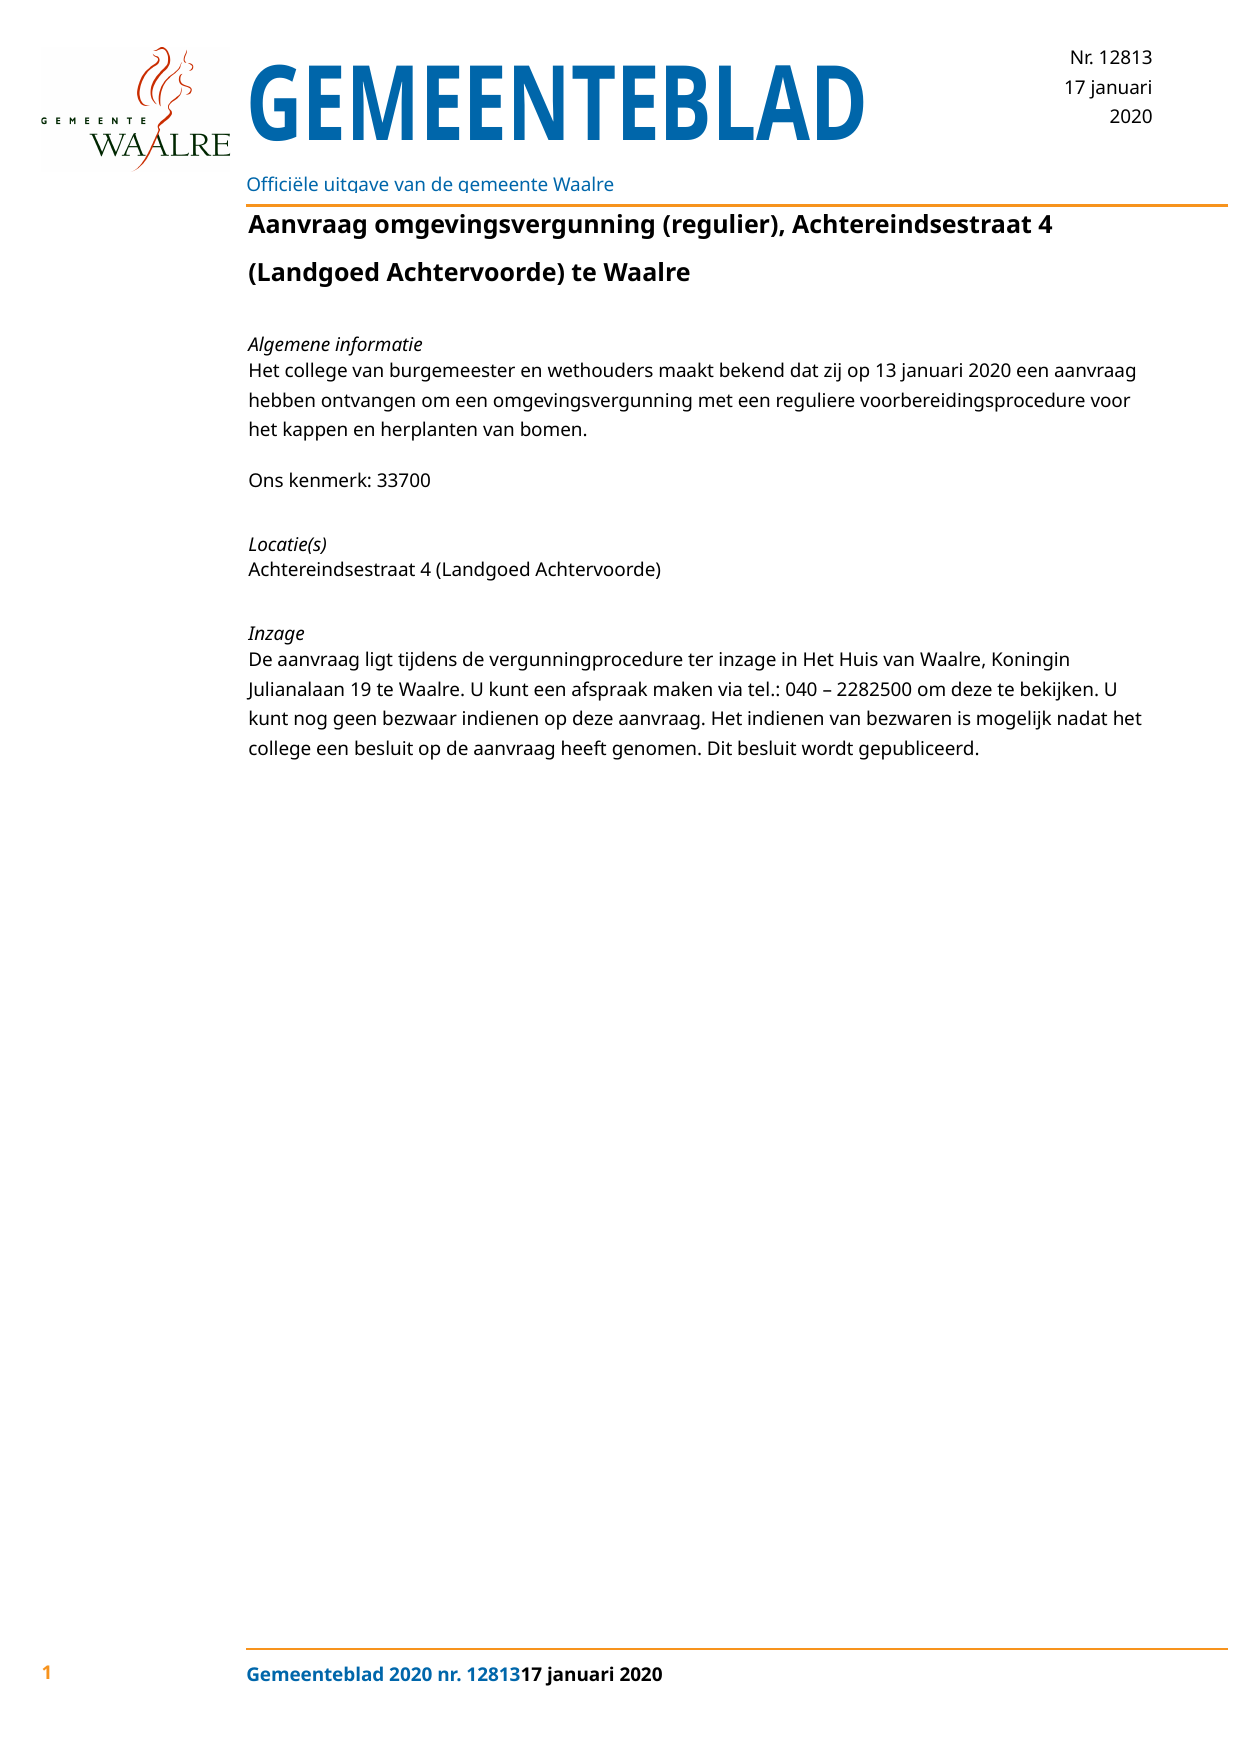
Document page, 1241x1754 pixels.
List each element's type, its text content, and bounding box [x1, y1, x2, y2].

text Algemene informatie [248, 331, 1152, 357]
text Locatie(s) [248, 531, 1152, 556]
text De aanvraag ligt tijdens de vergunningprocedure ter inzage in Het Huis van Waalre, Koningin Julianalaan 19 te Waalre. U kunt een afspraak maken via tel.: 040 – 2282500 om deze te bekijken. U kunt nog geen bezwaar indienen op deze aanvraag. Het indienen van bezwaren is mogelijk nadat het college een besluit op de aanvraag heeft genomen. Dit besluit wordt gepubliceerd. [248, 646, 1152, 761]
text Ons kenmerk: 33700 [248, 467, 1152, 492]
text Aanvraag omgevingsvergunning (regulier), Achtereindsestraat 4 (Landgoed Achtervoorde) te Waalre [248, 207, 1152, 288]
text Achtereindsestraat 4 (Landgoed Achtervoorde) [248, 556, 1152, 582]
text Inzage [248, 620, 1152, 646]
text Het college van burgemeester en wethouders maakt bekend dat zij op 13 januari 2020 een aanvraag hebben ontvangen om een omgevingsvergunning met een reguliere voorbereidingsprocedure voor het kappen en herplanten van bomen. [248, 357, 1152, 442]
picture [41, 47, 231, 172]
